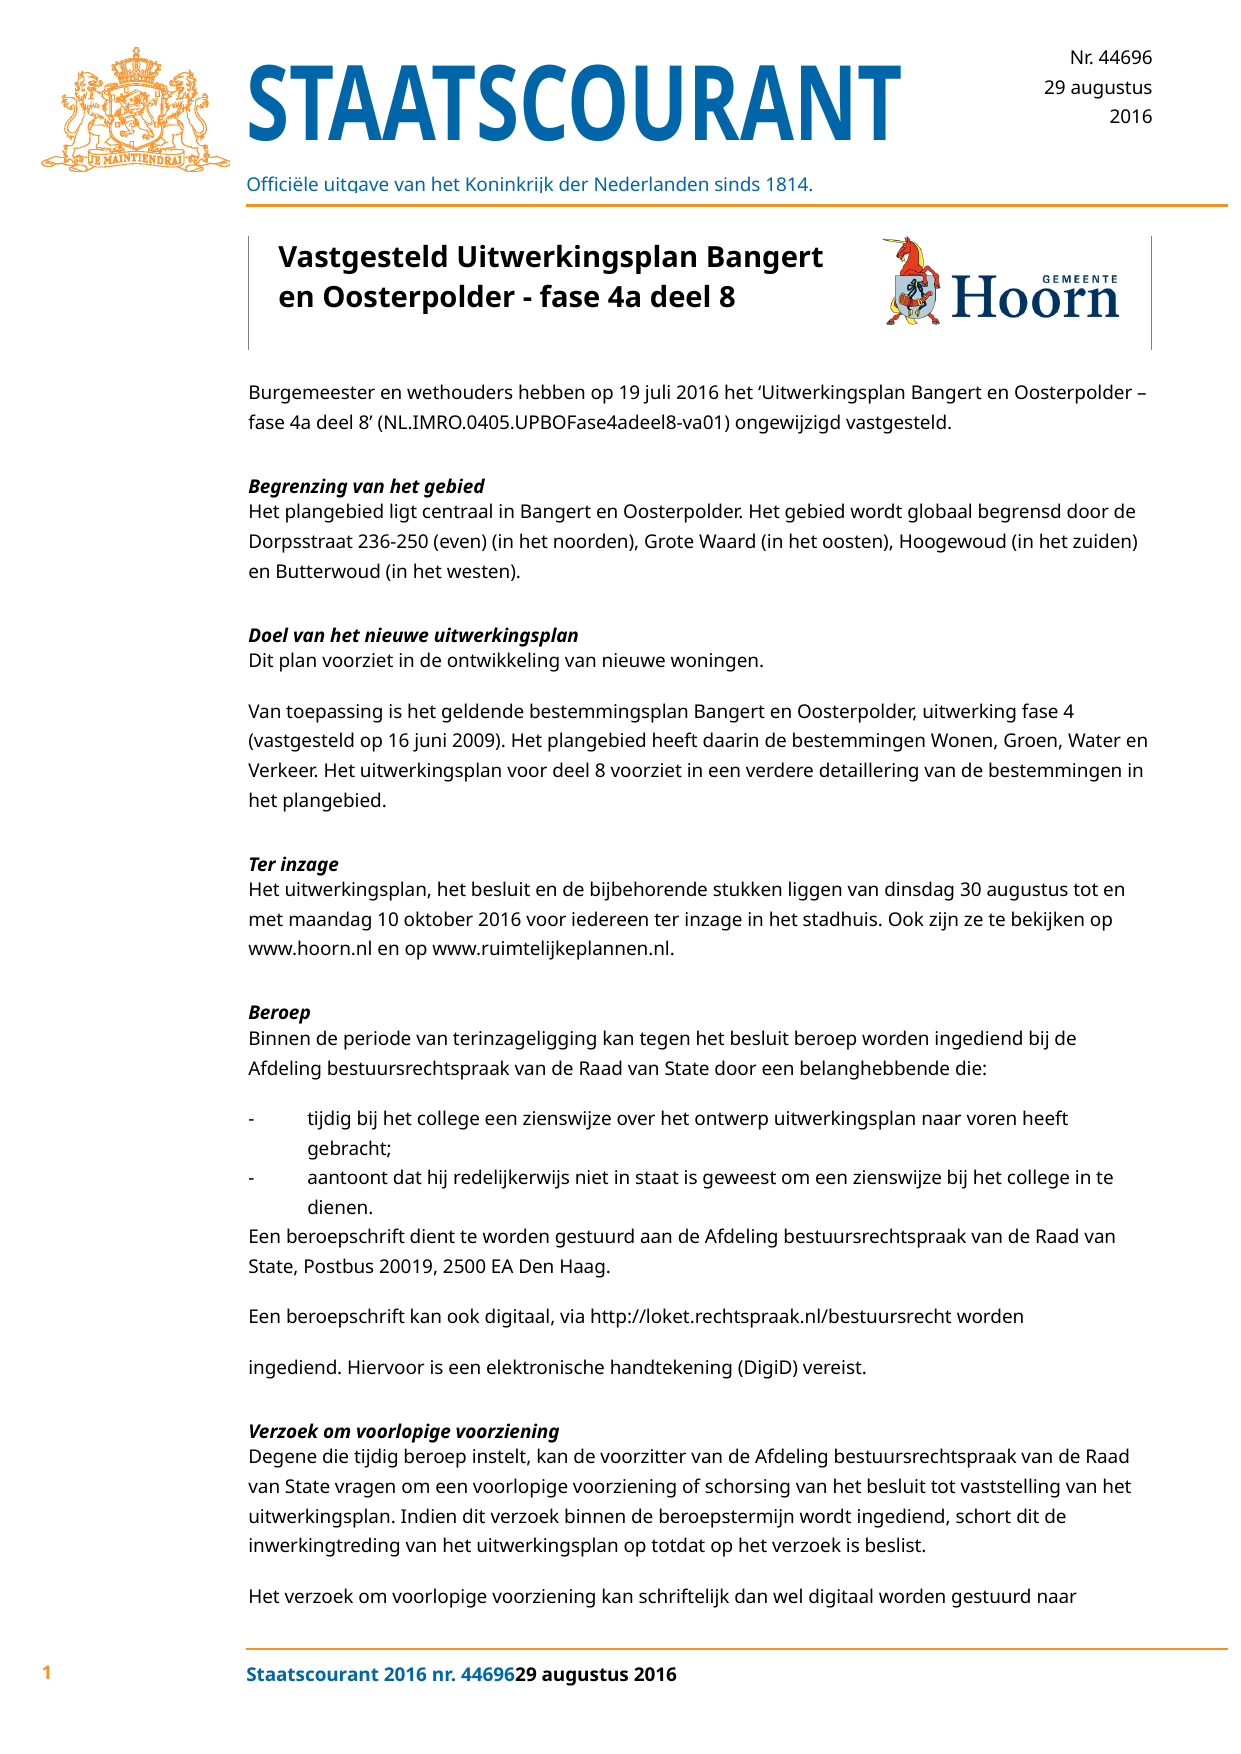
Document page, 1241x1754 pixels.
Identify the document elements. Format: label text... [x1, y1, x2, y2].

text Dit plan voorziet in de ontwikkeling van nieuwe woningen. [248, 648, 1152, 673]
text Een beroepschrift kan ook digitaal, via http://loket.rechtspraak.nl/bestuursrecht worden [248, 1304, 1152, 1329]
text Binnen de periode van terinzageligging kan tegen het besluit beroep worden ingediend bij de Afdeling bestuursrechtspraak van de Raad van State door een belanghebbende die: [248, 1025, 1152, 1081]
text Ter inzage [248, 851, 1152, 876]
text Doel van het nieuwe uitwerkingsplan [248, 622, 1152, 648]
text Het plangebied ligt centraal in Bangert en Oosterpolder. Het gebied wordt globaal begrensd door de Dorpsstraat 236-250 (even) (in het noorden), Grote Waard (in het oosten), Hoogewoud (in het zuiden) en Butterwoud (in het westen). [248, 499, 1152, 584]
text Het verzoek om voorlopige voorziening kan schriftelijk dan wel digitaal worden gestuurd naar [248, 1583, 1152, 1609]
table_header Vastgesteld Uitwerkingsplan Bangert en Oosterpolder - fase 4a deel 8 [249, 236, 850, 350]
table_header [850, 236, 1151, 350]
text Degene die tijdig beroep instelt, kan de voorzitter van de Afdeling bestuursrechtspraak van de Raad van State vragen om een voorlopige voorziening of schorsing van het besluit tot vaststelling van het uitwerkingsplan. Indien dit verzoek binnen de beroepstermijn wordt ingediend, schort dit de inwerkingtreding van het uitwerkingsplan op totdat op het verzoek is beslist. [248, 1444, 1152, 1558]
list aantoont dat hij redelijkerwijs niet in staat is geweest om een zienswijze bij het college in te dienen. [248, 1164, 1152, 1220]
text Een beroepschrift dient te worden gestuurd aan de Afdeling bestuursrechtspraak van de Raad van State, Postbus 20019, 2500 EA Den Haag. [248, 1224, 1152, 1279]
text Van toepassing is het geldende bestemmingsplan Bangert en Oosterpolder, uitwerking fase 4 (vastgesteld op 16 juni 2009). Het plangebied heeft daarin de bestemmingen Wonen, Groen, Water en Verkeer. Het uitwerkingsplan voor deel 8 voorziet in een verdere detaillering van de bestemmingen in het plangebied. [248, 698, 1152, 812]
text Burgemeester en wethouders hebben op 19 juli 2016 het ‘Uitwerkingsplan Bangert en Oosterpolder – fase 4a deel 8’ (NL.IMRO.0405.UPBOFase4adeel8-va01) ongewijzigd vastgesteld. [248, 379, 1152, 435]
text ingediend. Hiervoor is een elektronische handtekening (DigiD) vereist. [248, 1354, 1152, 1380]
text Beroep [248, 999, 1152, 1025]
text Het uitwerkingsplan, het besluit en de bijbehorende stukken liggen van dinsdag 30 augustus tot en met maandag 10 oktober 2016 voor iedereen ter inzage in het stadhuis. Ook zijn ze te bekijken op www.hoorn.nl en op www.ruimtelijkeplannen.nl. [248, 876, 1152, 961]
text Begrenzing van het gebied [248, 473, 1152, 499]
picture [882, 236, 1119, 325]
list tijdig bij het college een zienswijze over het ontwerp uitwerkingsplan naar voren heeft gebracht; [248, 1105, 1152, 1161]
text Verzoek om voorlopige voorziening [248, 1418, 1152, 1444]
picture [41, 47, 231, 172]
